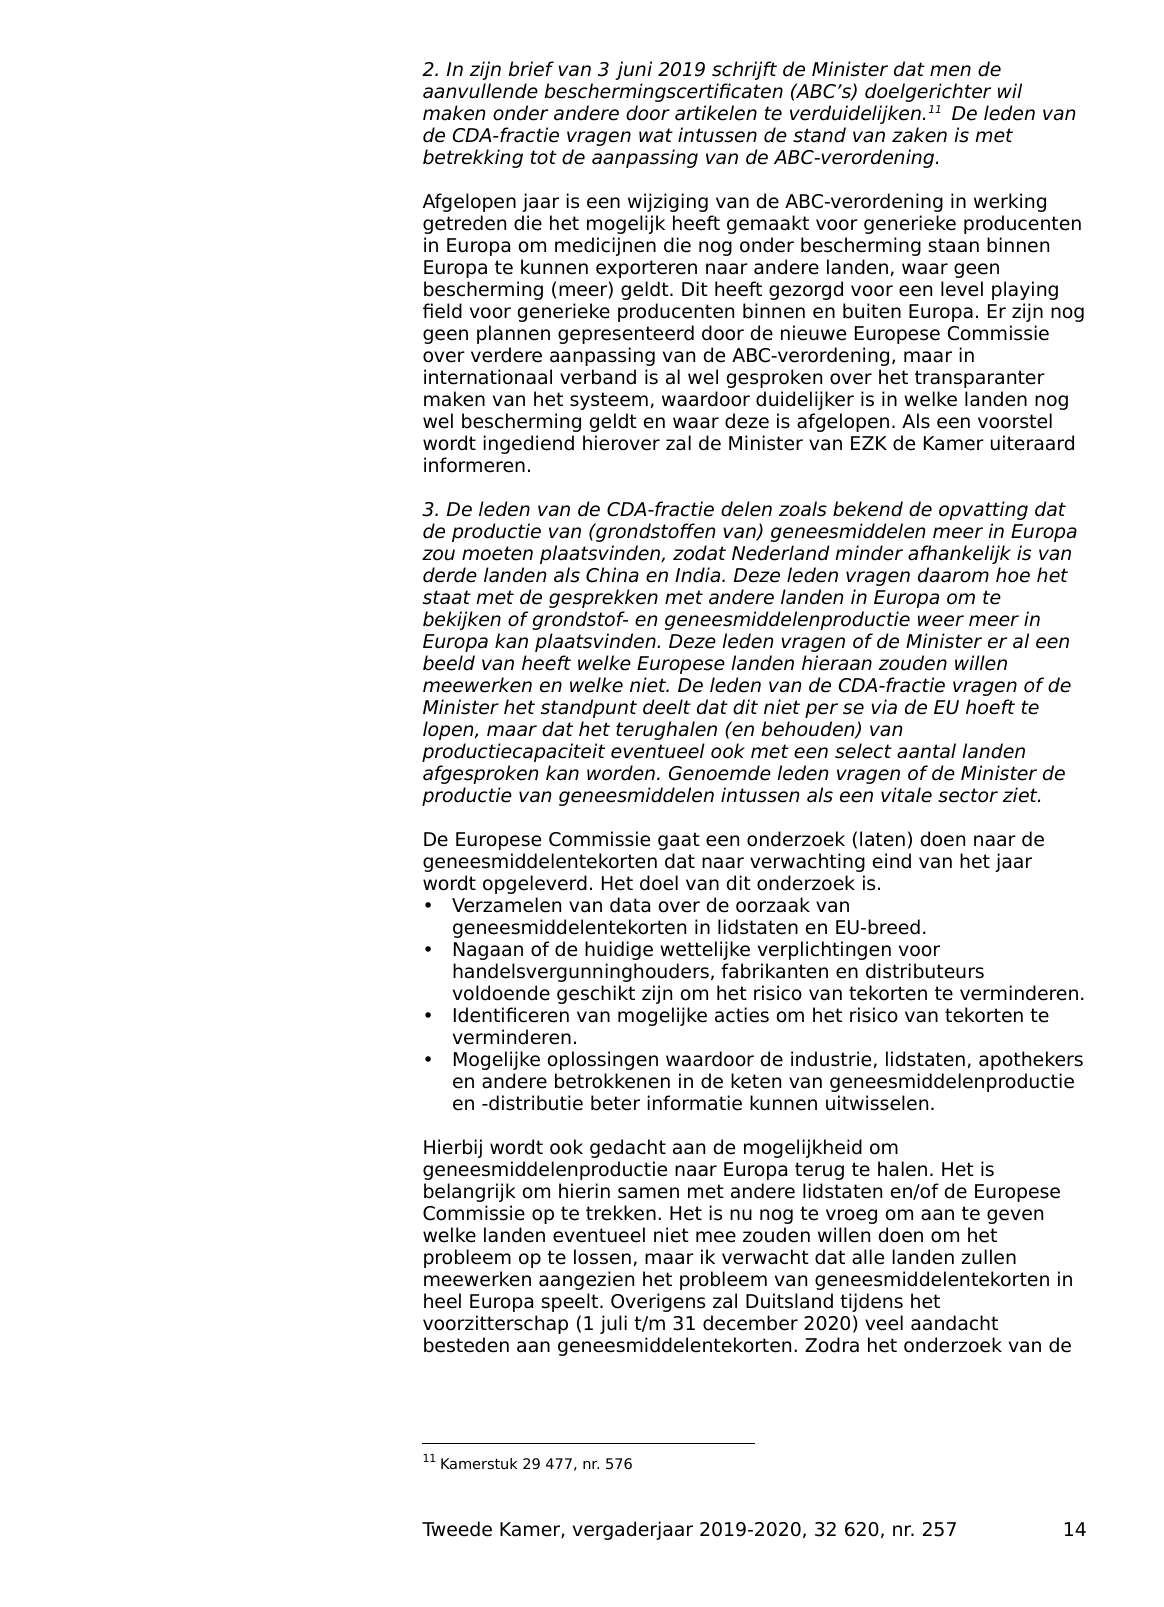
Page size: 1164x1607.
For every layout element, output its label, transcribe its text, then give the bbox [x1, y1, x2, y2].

text Hierbij wordt ook gedacht aan de mogelijkheid om geneesmiddelenproductie naar Europa terug te halen. Het is belangrijk om hierin samen met andere lidstaten en/of de Europese Commissie op te trekken. Het is nu nog te vroeg om aan te geven welke landen eventueel niet mee zouden willen doen om het probleem op te lossen, maar ik verwacht dat alle landen zullen meewerken aangezien het probleem van geneesmiddelentekorten in heel Europa speelt. Overigens zal Duitsland tijdens het voorzitterschap (1 juli t/m 31 december 2020) veel aandacht besteden aan geneesmiddelentekorten. Zodra het onderzoek van de [422, 1137, 1087, 1357]
text Afgelopen jaar is een wijziging van de ABC-verordening in werking getreden die het mogelijk heeft gemaakt voor generieke producenten in Europa om medicijnen die nog onder bescherming staan binnen Europa te kunnen exporteren naar andere landen, waar geen bescherming (meer) geldt. Dit heeft gezorgd voor een level playing field voor generieke producenten binnen en buiten Europa. Er zijn nog geen plannen gepresenteerd door de nieuwe Europese Commissie over verdere aanpassing van de ABC-verordening, maar in internationaal verband is al wel gesproken over het transparanter maken van het systeem, waardoor duidelijker is in welke landen nog wel bescherming geldt en waar deze is afgelopen. Als een voorstel wordt ingediend hierover zal de Minister van EZK de Kamer uiteraard informeren. [422, 191, 1087, 477]
text • Verzamelen van data over de oorzaak van geneesmiddelentekorten in lidstaten en EU-breed. [422, 895, 1087, 939]
text • Identificeren van mogelijke acties om het risico van tekorten te verminderen. [422, 1005, 1087, 1049]
text 3. De leden van de CDA-fractie delen zoals bekend de opvatting dat de productie van (grondstoffen van) geneesmiddelen meer in Europa zou moeten plaatsvinden, zodat Nederland minder afhankelijk is van derde landen als China en India. Deze leden vragen daarom hoe het staat met de gesprekken met andere landen in Europa om te bekijken of grondstof- en geneesmiddelenproductie weer meer in Europa kan plaatsvinden. Deze leden vragen of de Minister er al een beeld van heeft welke Europese landen hieraan zouden willen meewerken en welke niet. De leden van de CDA-fractie vragen of de Minister het standpunt deelt dat dit niet per se via de EU hoeft te lopen, maar dat het terughalen (en behouden) van productiecapaciteit eventueel ook met een select aantal landen afgesproken kan worden. Genoemde leden vragen of de Minister de productie van geneesmiddelen intussen als een vitale sector ziet. [422, 499, 1087, 807]
text • Mogelijke oplossingen waardoor de industrie, lidstaten, apothekers en andere betrokkenen in de keten van geneesmiddelenproductie en -distributie beter informatie kunnen uitwisselen. [422, 1049, 1087, 1115]
text 2. In zijn brief van 3 juni 2019 schrijft de Minister dat men de aanvullende beschermingscertificaten (ABC’s) doelgerichter wil maken onder andere door artikelen te verduidelijken. De leden van de CDA-fractie vragen wat intussen de stand van zaken is met betrekking tot de aanpassing van de ABC-verordening. [422, 59, 1087, 169]
text Kamerstuk 29 477, nr. 576 [422, 1452, 1087, 1474]
text De Europese Commissie gaat een onderzoek (laten) doen naar de geneesmiddelentekorten dat naar verwachting eind van het jaar wordt opgeleverd. Het doel van dit onderzoek is. [422, 829, 1087, 895]
text • Nagaan of de huidige wettelijke verplichtingen voor handelsvergunninghouders, fabrikanten en distributeurs voldoende geschikt zijn om het risico van tekorten te verminderen. [422, 939, 1087, 1005]
